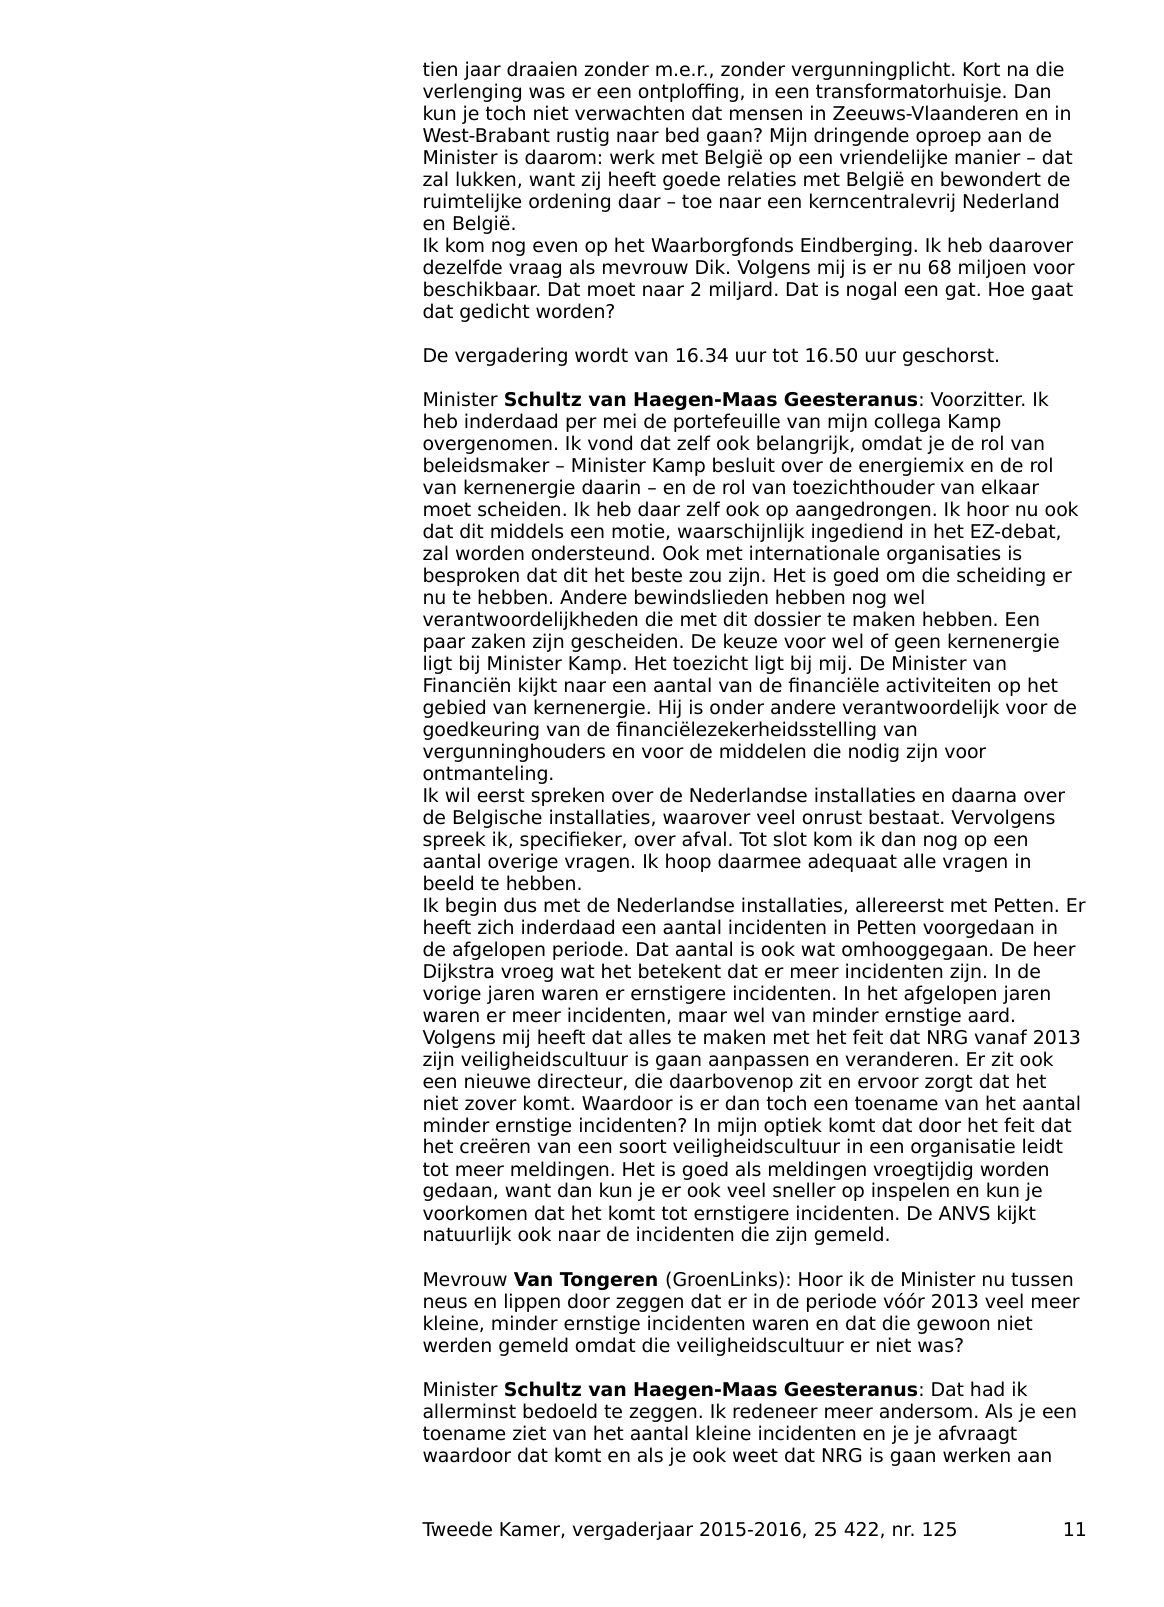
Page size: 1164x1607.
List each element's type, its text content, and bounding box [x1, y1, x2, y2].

text De vergadering wordt van 16.34 uur tot 16.50 uur geschorst. [422, 345, 1087, 367]
text Minister Schultz van Haegen-Maas Geesteranus: Dat had ik allerminst bedoeld te zeggen. Ik redeneer meer andersom. Als je een toename ziet van het aantal kleine incidenten en je je afvraagt waardoor dat komt en als je ook weet dat NRG is gaan werken aan [422, 1379, 1087, 1467]
text Ik begin dus met de Nederlandse installaties, allereerst met Petten. Er heeft zich inderdaad een aantal incidenten in Petten voorgedaan in de afgelopen periode. Dat aantal is ook wat omhooggegaan. De heer Dijkstra vroeg wat het betekent dat er meer incidenten zijn. In de vorige jaren waren er ernstigere incidenten. In het afgelopen jaren waren er meer incidenten, maar wel van minder ernstige aard. Volgens mij heeft dat alles te maken met het feit dat NRG vanaf 2013 zijn veiligheidscultuur is gaan aanpassen en veranderen. Er zit ook een nieuwe directeur, die daarbovenop zit en ervoor zorgt dat het niet zover komt. Waardoor is er dan toch een toename van het aantal minder ernstige incidenten? In mijn optiek komt dat door het feit dat het creëren van een soort veiligheidscultuur in een organisatie leidt tot meer meldingen. Het is goed als meldingen vroegtijdig worden gedaan, want dan kun je er ook veel sneller op inspelen en kun je voorkomen dat het komt tot ernstigere incidenten. De ANVS kijkt natuurlijk ook naar de incidenten die zijn gemeld. [422, 895, 1087, 1246]
text Mevrouw Van Tongeren (GroenLinks): Hoor ik de Minister nu tussen neus en lippen door zeggen dat er in de periode vóór 2013 veel meer kleine, minder ernstige incidenten waren en dat die gewoon niet werden gemeld omdat die veiligheidscultuur er niet was? [422, 1268, 1087, 1356]
text Ik wil eerst spreken over de Nederlandse installaties en daarna over de Belgische installaties, waarover veel onrust bestaat. Vervolgens spreek ik, specifieker, over afval. Tot slot kom ik dan nog op een aantal overige vragen. Ik hoop daarmee adequaat alle vragen in beeld te hebben. [422, 785, 1087, 895]
text Ik kom nog even op het Waarborgfonds Eindberging. Ik heb daarover dezelfde vraag als mevrouw Dik. Volgens mij is er nu 68 miljoen voor beschikbaar. Dat moet naar 2 miljard. Dat is nogal een gat. Hoe gaat dat gedicht worden? [422, 235, 1087, 323]
text tien jaar draaien zonder m.e.r., zonder vergunningplicht. Kort na die verlenging was er een ontploffing, in een transformatorhuisje. Dan kun je toch niet verwachten dat mensen in Zeeuws-Vlaanderen en in West-Brabant rustig naar bed gaan? Mijn dringende oproep aan de Minister is daarom: werk met België op een vriendelijke manier – dat zal lukken, want zij heeft goede relaties met België en bewondert de ruimtelijke ordening daar – toe naar een kerncentralevrij Nederland en België. [422, 59, 1087, 235]
text Minister Schultz van Haegen-Maas Geesteranus: Voorzitter. Ik heb inderdaad per mei de portefeuille van mijn collega Kamp overgenomen. Ik vond dat zelf ook belangrijk, omdat je de rol van beleidsmaker – Minister Kamp besluit over de energiemix en de rol van kernenergie daarin – en de rol van toezichthouder van elkaar moet scheiden. Ik heb daar zelf ook op aangedrongen. Ik hoor nu ook dat dit middels een motie, waarschijnlijk ingediend in het EZ-debat, zal worden ondersteund. Ook met internationale organisaties is besproken dat dit het beste zou zijn. Het is goed om die scheiding er nu te hebben. Andere bewindslieden hebben nog wel verantwoordelijkheden die met dit dossier te maken hebben. Een paar zaken zijn gescheiden. De keuze voor wel of geen kernenergie ligt bij Minister Kamp. Het toezicht ligt bij mij. De Minister van Financiën kijkt naar een aantal van de financiële activiteiten op het gebied van kernenergie. Hij is onder andere verantwoordelijk voor de goedkeuring van de financiëlezekerheidsstelling van vergunninghouders en voor de middelen die nodig zijn voor ontmanteling. [422, 389, 1087, 785]
